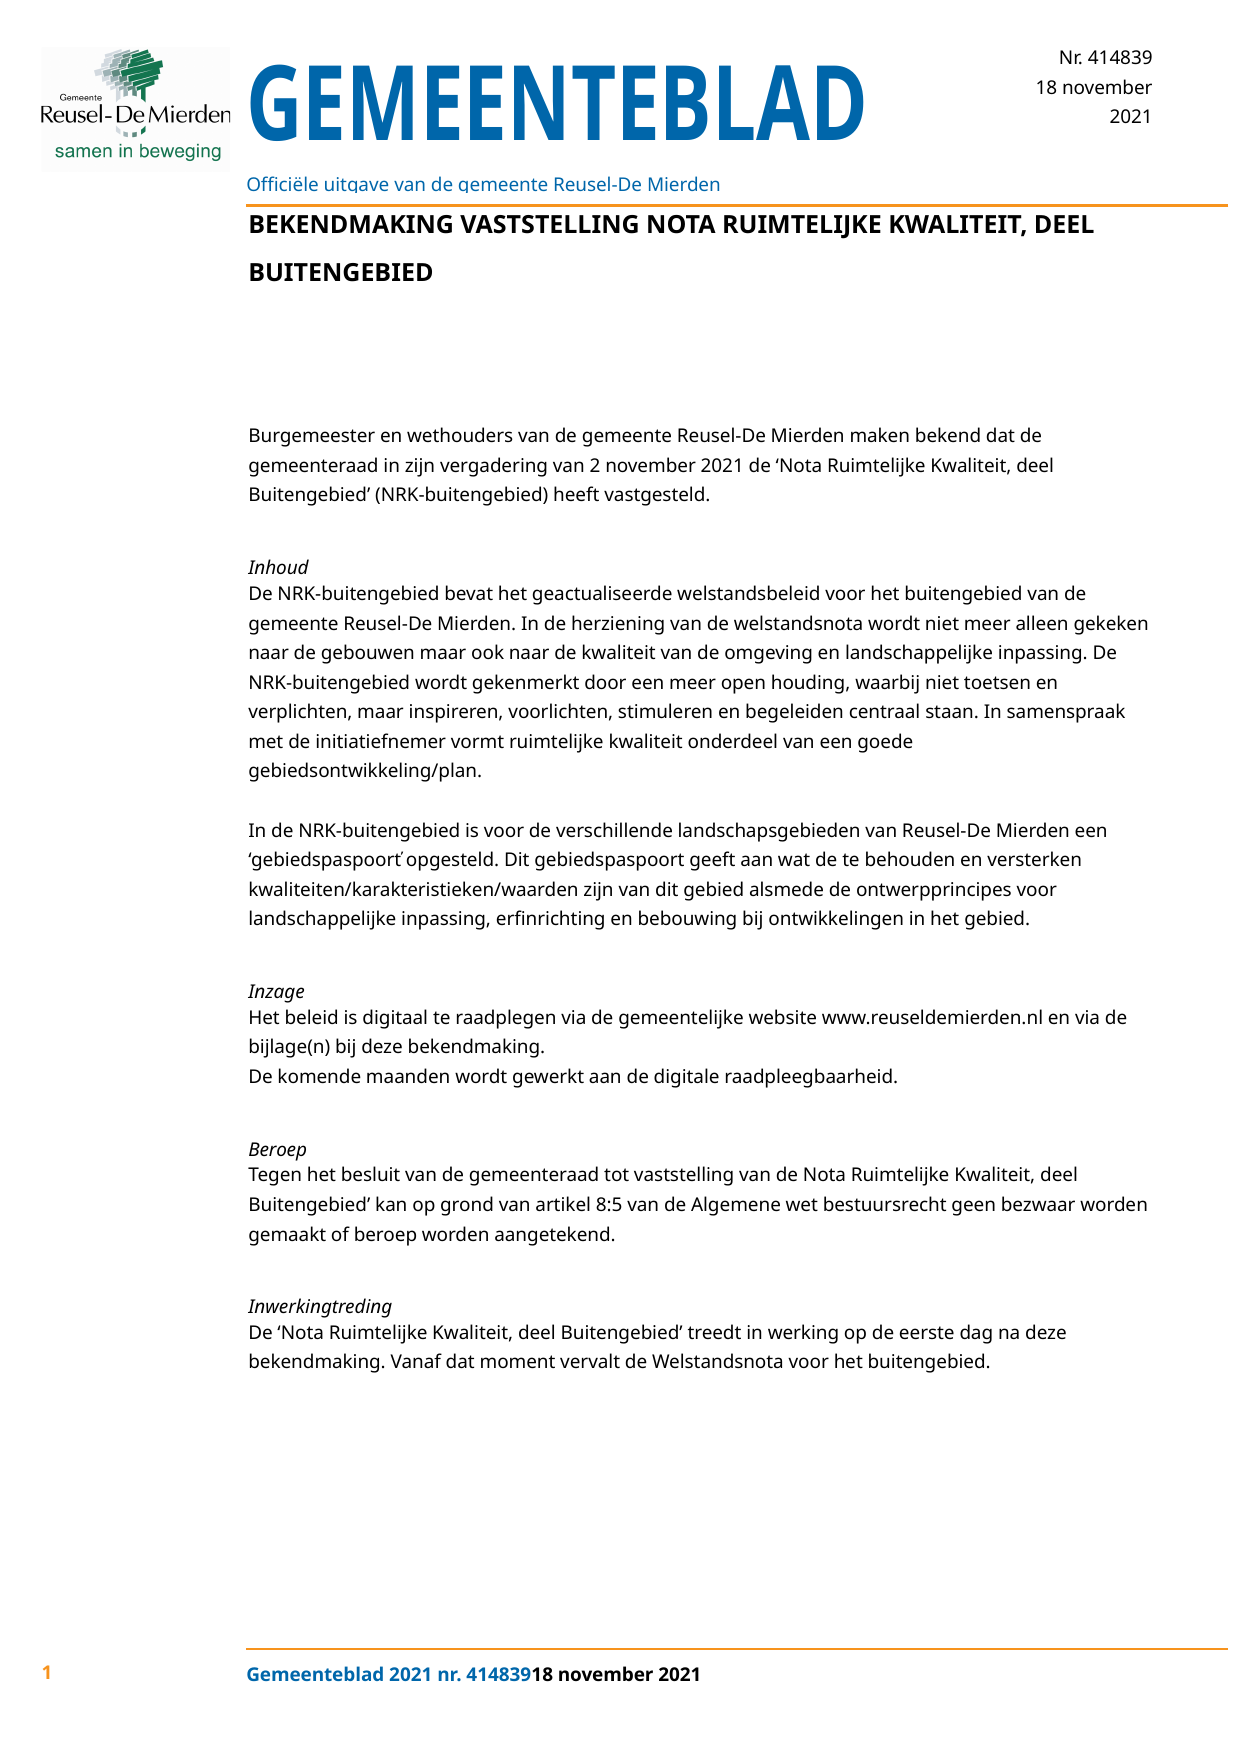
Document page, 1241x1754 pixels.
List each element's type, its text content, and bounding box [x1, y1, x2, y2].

text BEKENDMAKING VASTSTELLING NOTA RUIMTELIJKE KWALITEIT, DEEL BUITENGEBIED [248, 207, 1152, 288]
text De ‘Nota Ruimtelijke Kwaliteit, deel Buitengebied’ treedt in werking op de eerste dag na deze bekendmaking. Vanaf dat moment vervalt de Welstandsnota voor het buitengebied. [248, 1319, 1152, 1374]
text In de NRK-buitengebied is voor de verschillende landschapsgebieden van Reusel-De Mierden een ‘gebiedspaspoorť opgesteld. Dit gebiedspaspoort geeft aan wat de te behouden en versterken kwaliteiten/karakteristieken/waarden zijn van dit gebied alsmede de ontwerpprincipes voor landschappelijke inpassing, erfinrichting en bebouwing bij ontwikkelingen in het gebied. [248, 817, 1152, 931]
text De NRK-buitengebied bevat het geactualiseerde welstandsbeleid voor het buitengebied van de gemeente Reusel-De Mierden. In de herziening van de welstandsnota wordt niet meer alleen gekeken naar de gebouwen maar ook naar de kwaliteit van de omgeving en landschappelijke inpassing. De NRK-buitengebied wordt gekenmerkt door een meer open houding, waarbij niet toetsen en verplichten, maar inspireren, voorlichten, stimuleren en begeleiden centraal staan. In samenspraak met de initiatiefnemer vormt ruimtelijke kwaliteit onderdeel van een goede gebiedsontwikkeling/plan. [248, 580, 1152, 783]
text Inzage [248, 978, 1152, 1004]
text Het beleid is digitaal te raadplegen via de gemeentelijke website www.reuseldemierden.nl en via de bijlage(n) bij deze bekendmaking. [248, 1004, 1152, 1059]
text Tegen het besluit van de gemeenteraad tot vaststelling van de Nota Ruimtelijke Kwaliteit, deel Buitengebied’ kan op grond van artikel 8:5 van de Algemene wet bestuursrecht geen bezwaar worden gemaakt of beroep worden aangetekend. [248, 1162, 1152, 1246]
text Inwerkingtreding [248, 1293, 1152, 1319]
text Beroep [248, 1136, 1152, 1162]
picture [41, 47, 231, 172]
text Burgemeester en wethouders van de gemeente Reusel-De Mierden maken bekend dat de gemeenteraad in zijn vergadering van 2 november 2021 de ‘Nota Ruimtelijke Kwaliteit, deel Buitengebied’ (NRK-buitengebied) heeft vastgesteld. [248, 422, 1152, 507]
text De komende maanden wordt gewerkt aan de digitale raadpleegbaarheid. [248, 1063, 1152, 1089]
text Inhoud [248, 554, 1152, 580]
